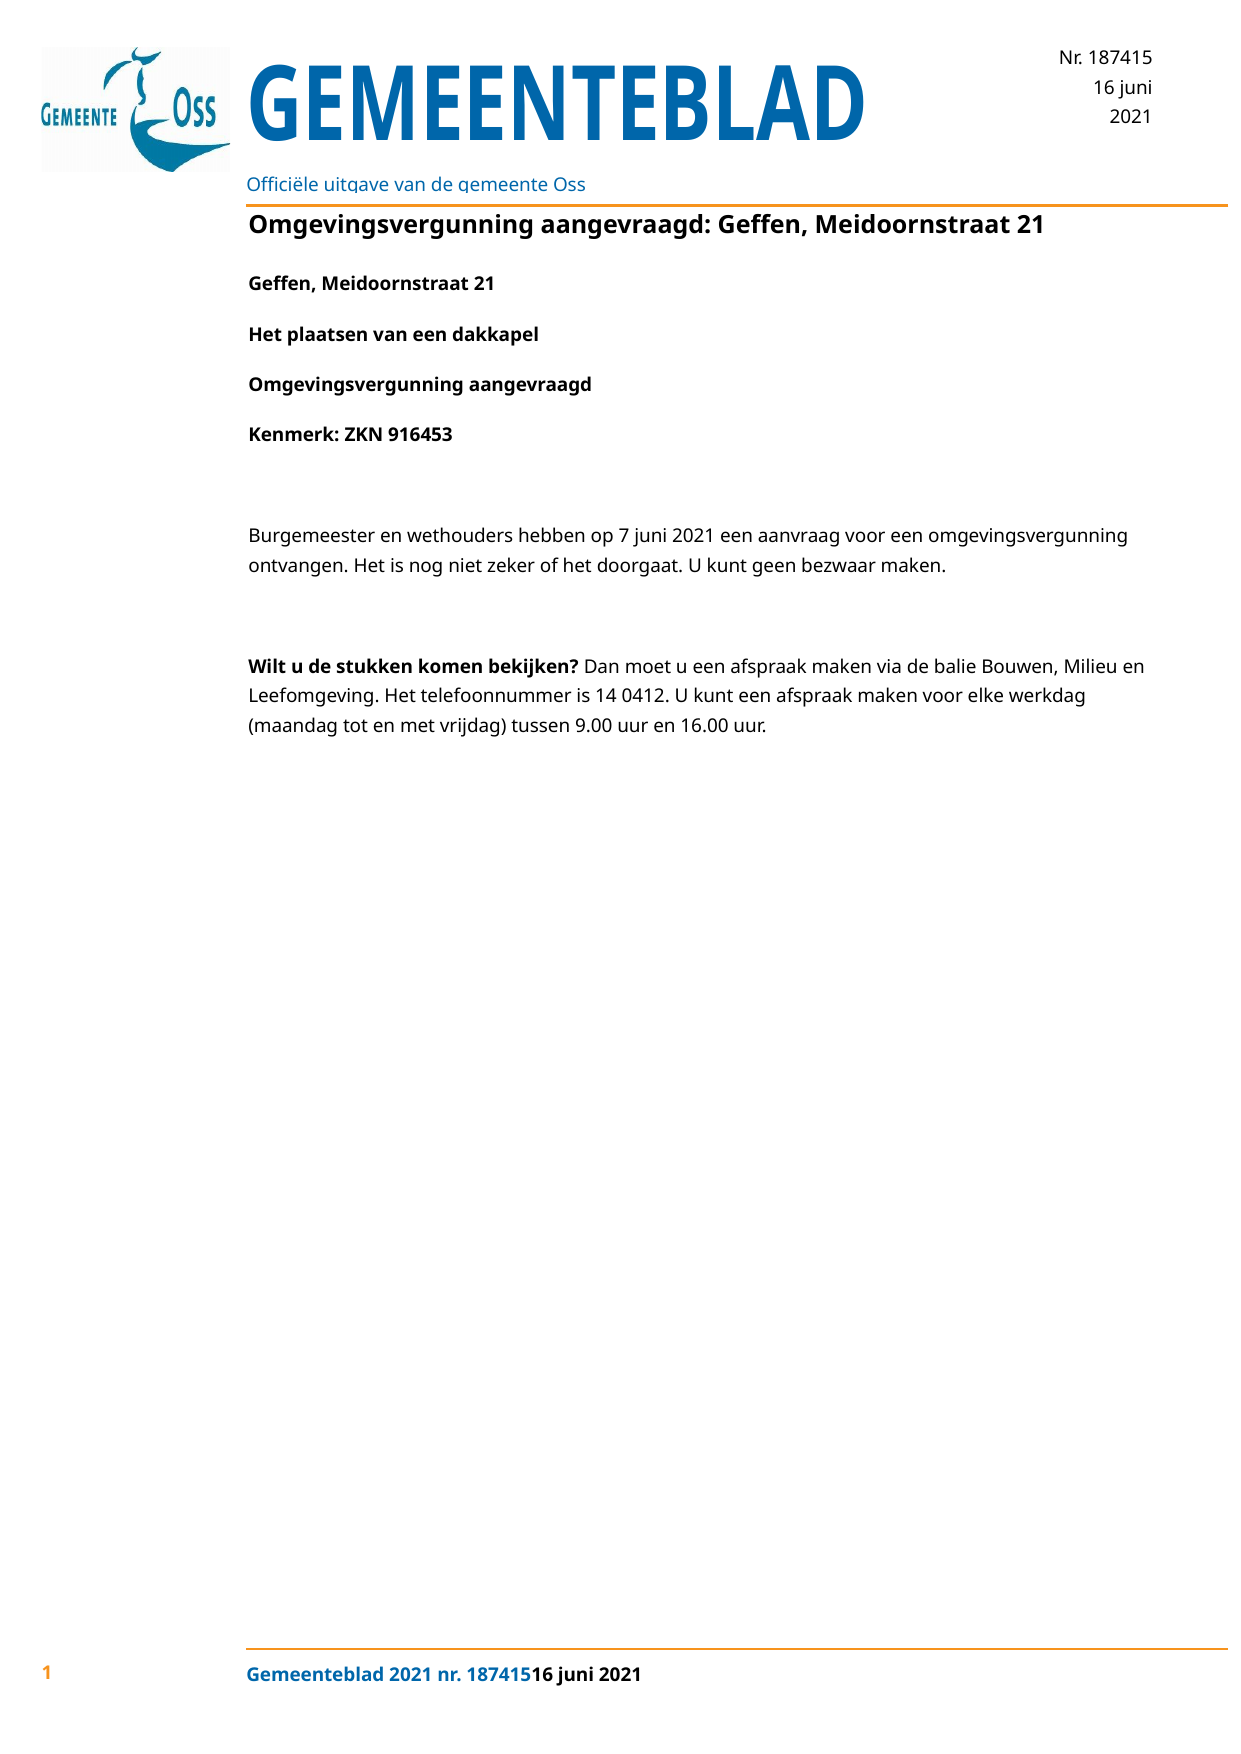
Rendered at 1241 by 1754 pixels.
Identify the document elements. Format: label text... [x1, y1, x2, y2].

text Burgemeester en wethouders hebben op 7 juni 2021 een aanvraag voor een omgevingsvergunning ontvangen. Het is nog niet zeker of het doorgaat. U kunt geen bezwaar maken. [248, 522, 1152, 578]
text Het plaatsen van een dakkapel [248, 321, 1152, 346]
text Wilt u de stukken komen bekijken? Dan moet u een afspraak maken via de balie Bouwen, Milieu en Leefomgeving. Het telefoonnummer is 14 0412. U kunt een afspraak maken voor elke werkdag (maandag tot en met vrijdag) tussen 9.00 uur en 16.00 uur. [248, 653, 1152, 738]
text Omgevingsvergunning aangevraagd [248, 371, 1152, 397]
picture [41, 47, 231, 172]
text Omgevingsvergunning aangevraagd: Geffen, Meidoornstraat 21 [248, 207, 1152, 241]
text Kenmerk: ZKN 916453 [248, 422, 1152, 447]
text Geffen, Meidoornstraat 21 [248, 270, 1152, 296]
